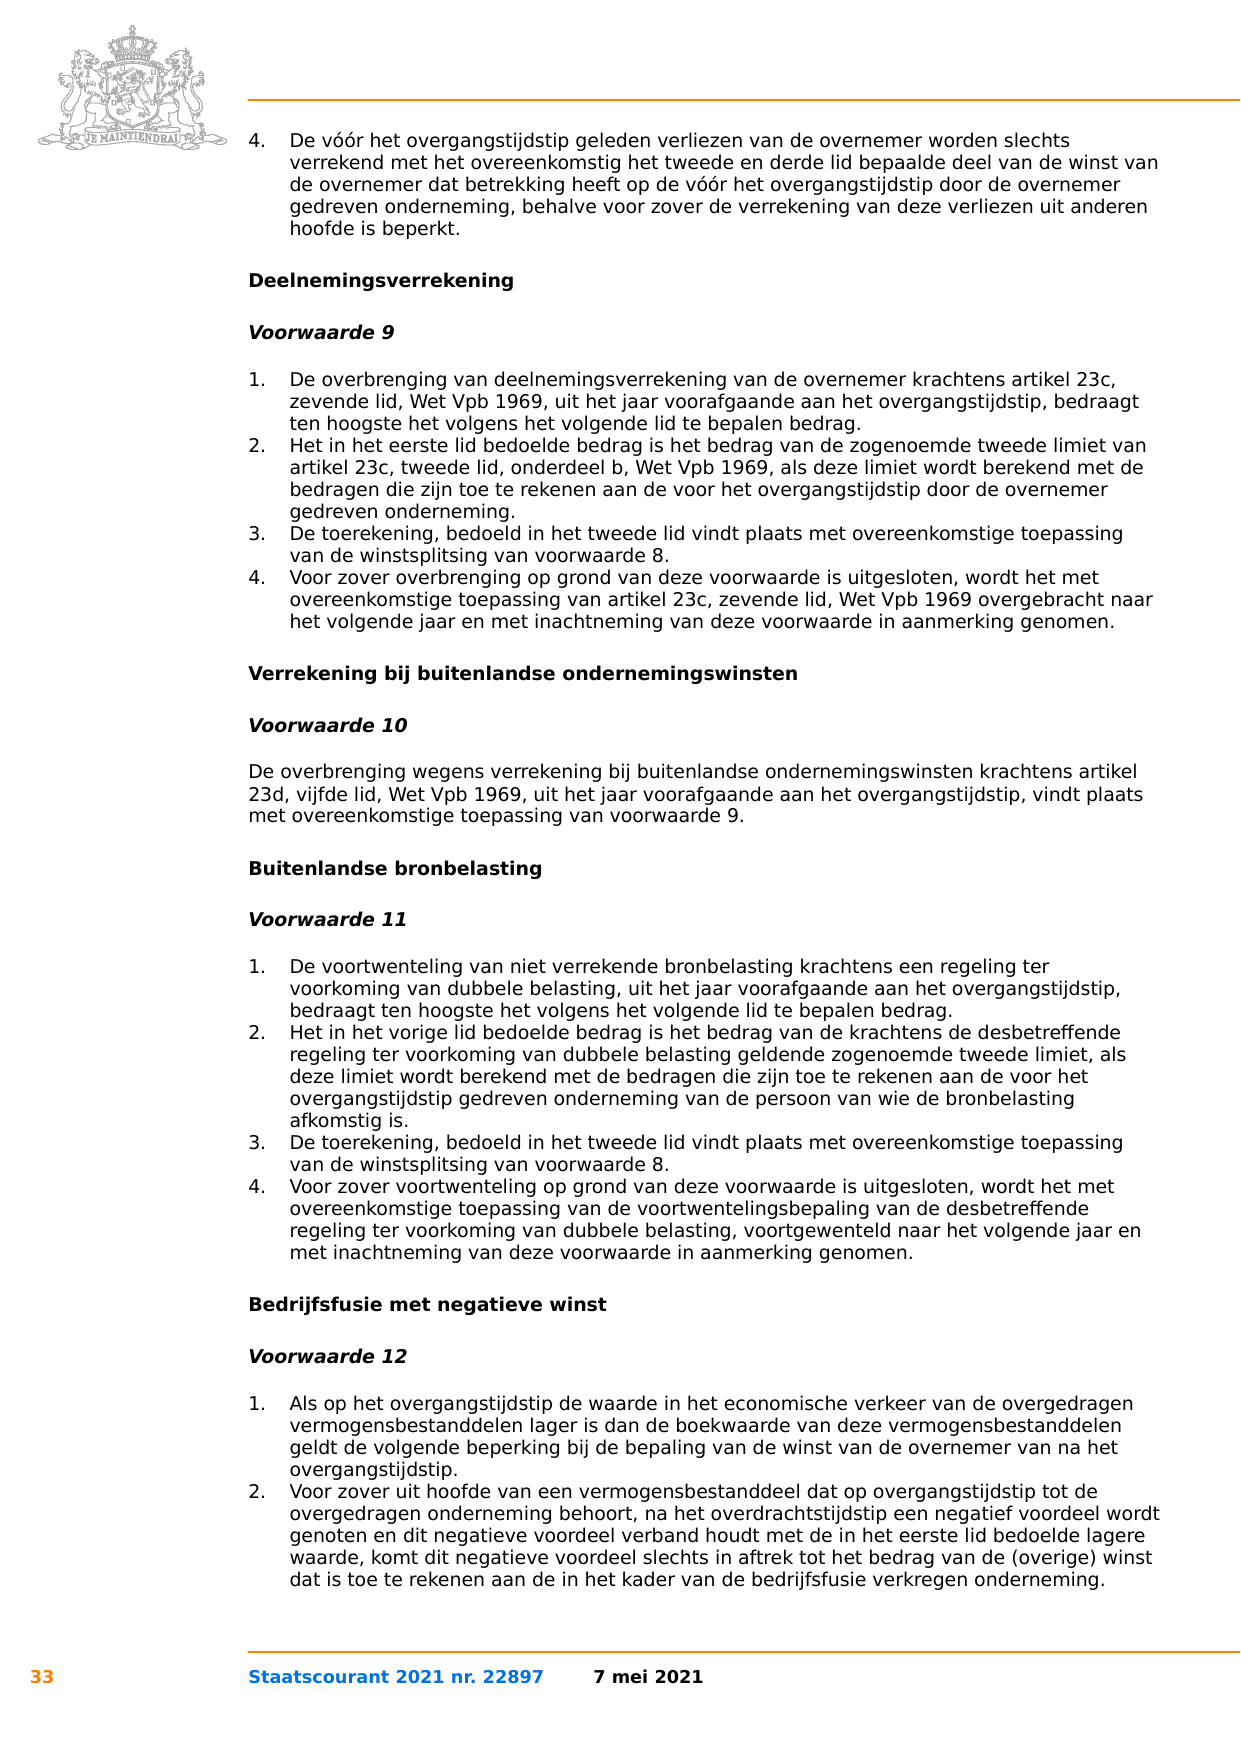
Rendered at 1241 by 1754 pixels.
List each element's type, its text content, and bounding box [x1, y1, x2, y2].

subtitle Buitenlandse bronbelasting [248, 857, 1163, 879]
text 2. Het in het vorige lid bedoelde bedrag is het bedrag van de krachtens de desbetreffende regeling ter voorkoming van dubbele belasting geldende zogenoemde tweede limiet, als deze limiet wordt berekend met de bedragen die zijn toe te rekenen aan de voor het overgangstijdstip gedreven onderneming van de persoon van wie de bronbelasting afkomstig is. [248, 1022, 1163, 1132]
subtitle Voorwaarde 11 [248, 909, 1163, 931]
text 4. Voor zover voortwenteling op grond van deze voorwaarde is uitgesloten, wordt het met overeenkomstige toepassing van de voortwentelingsbepaling van de desbetreffende regeling ter voorkoming van dubbele belasting, voortgewenteld naar het volgende jaar en met inachtneming van deze voorwaarde in aanmerking genomen. [248, 1176, 1163, 1264]
text 1. De overbrenging van deelnemingsverrekening van de overnemer krachtens artikel 23c, zevende lid, Wet Vpb 1969, uit het jaar voorafgaande aan het overgangstijdstip, bedraagt ten hoogste het volgens het volgende lid te bepalen bedrag. [248, 369, 1163, 435]
text 3. De toerekening, bedoeld in het tweede lid vindt plaats met overeenkomstige toepassing van de winstsplitsing van voorwaarde 8. [248, 1132, 1163, 1176]
subtitle Verrekening bij buitenlandse ondernemingswinsten [248, 662, 1163, 684]
subtitle Voorwaarde 12 [248, 1346, 1163, 1368]
text 1. De voortwenteling van niet verrekende bronbelasting krachtens een regeling ter voorkoming van dubbele belasting, uit het jaar voorafgaande aan het overgangstijdstip, bedraagt ten hoogste het volgens het volgende lid te bepalen bedrag. [248, 956, 1163, 1022]
subtitle Deelnemingsverrekening [248, 270, 1163, 292]
text 3. De toerekening, bedoeld in het tweede lid vindt plaats met overeenkomstige toepassing van de winstsplitsing van voorwaarde 8. [248, 523, 1163, 567]
text 2. Voor zover uit hoofde van een vermogensbestanddeel dat op overgangstijdstip tot de overgedragen onderneming behoort, na het overdrachtstijdstip een negatief voordeel wordt genoten en dit negatieve voordeel verband houdt met de in het eerste lid bedoelde lagere waarde, komt dit negatieve voordeel slechts in aftrek tot het bedrag van de (overige) winst dat is toe te rekenen aan de in het kader van de bedrijfsfusie verkregen onderneming. [248, 1481, 1163, 1591]
text De overbrenging wegens verrekening bij buitenlandse ondernemingswinsten krachtens artikel 23d, vijfde lid, Wet Vpb 1969, uit het jaar voorafgaande aan het overgangstijdstip, vindt plaats met overeenkomstige toepassing van voorwaarde 9. [248, 761, 1163, 827]
subtitle Bedrijfsfusie met negatieve winst [248, 1294, 1163, 1316]
text 1. Als op het overgangstijdstip de waarde in het economische verkeer van de overgedragen vermogensbestanddelen lager is dan de boekwaarde van deze vermogensbestanddelen geldt de volgende beperking bij de bepaling van de winst van de overnemer van na het overgangstijdstip. [248, 1393, 1163, 1481]
subtitle Voorwaarde 9 [248, 322, 1163, 344]
text 4. De vóór het overgangstijdstip geleden verliezen van de overnemer worden slechts verrekend met het overeenkomstig het tweede en derde lid bepaalde deel van de winst van de overnemer dat betrekking heeft op de vóór het overgangstijdstip door de overnemer gedreven onderneming, behalve voor zover de verrekening van deze verliezen uit anderen hoofde is beperkt. [248, 130, 1163, 240]
subtitle Voorwaarde 10 [248, 714, 1163, 736]
picture [38, 25, 227, 150]
text 4. Voor zover overbrenging op grond van deze voorwaarde is uitgesloten, wordt het met overeenkomstige toepassing van artikel 23c, zevende lid, Wet Vpb 1969 overgebracht naar het volgende jaar en met inachtneming van deze voorwaarde in aanmerking genomen. [248, 567, 1163, 632]
text 2. Het in het eerste lid bedoelde bedrag is het bedrag van de zogenoemde tweede limiet van artikel 23c, tweede lid, onderdeel b, Wet Vpb 1969, als deze limiet wordt berekend met de bedragen die zijn toe te rekenen aan de voor het overgangstijdstip door de overnemer gedreven onderneming. [248, 435, 1163, 523]
